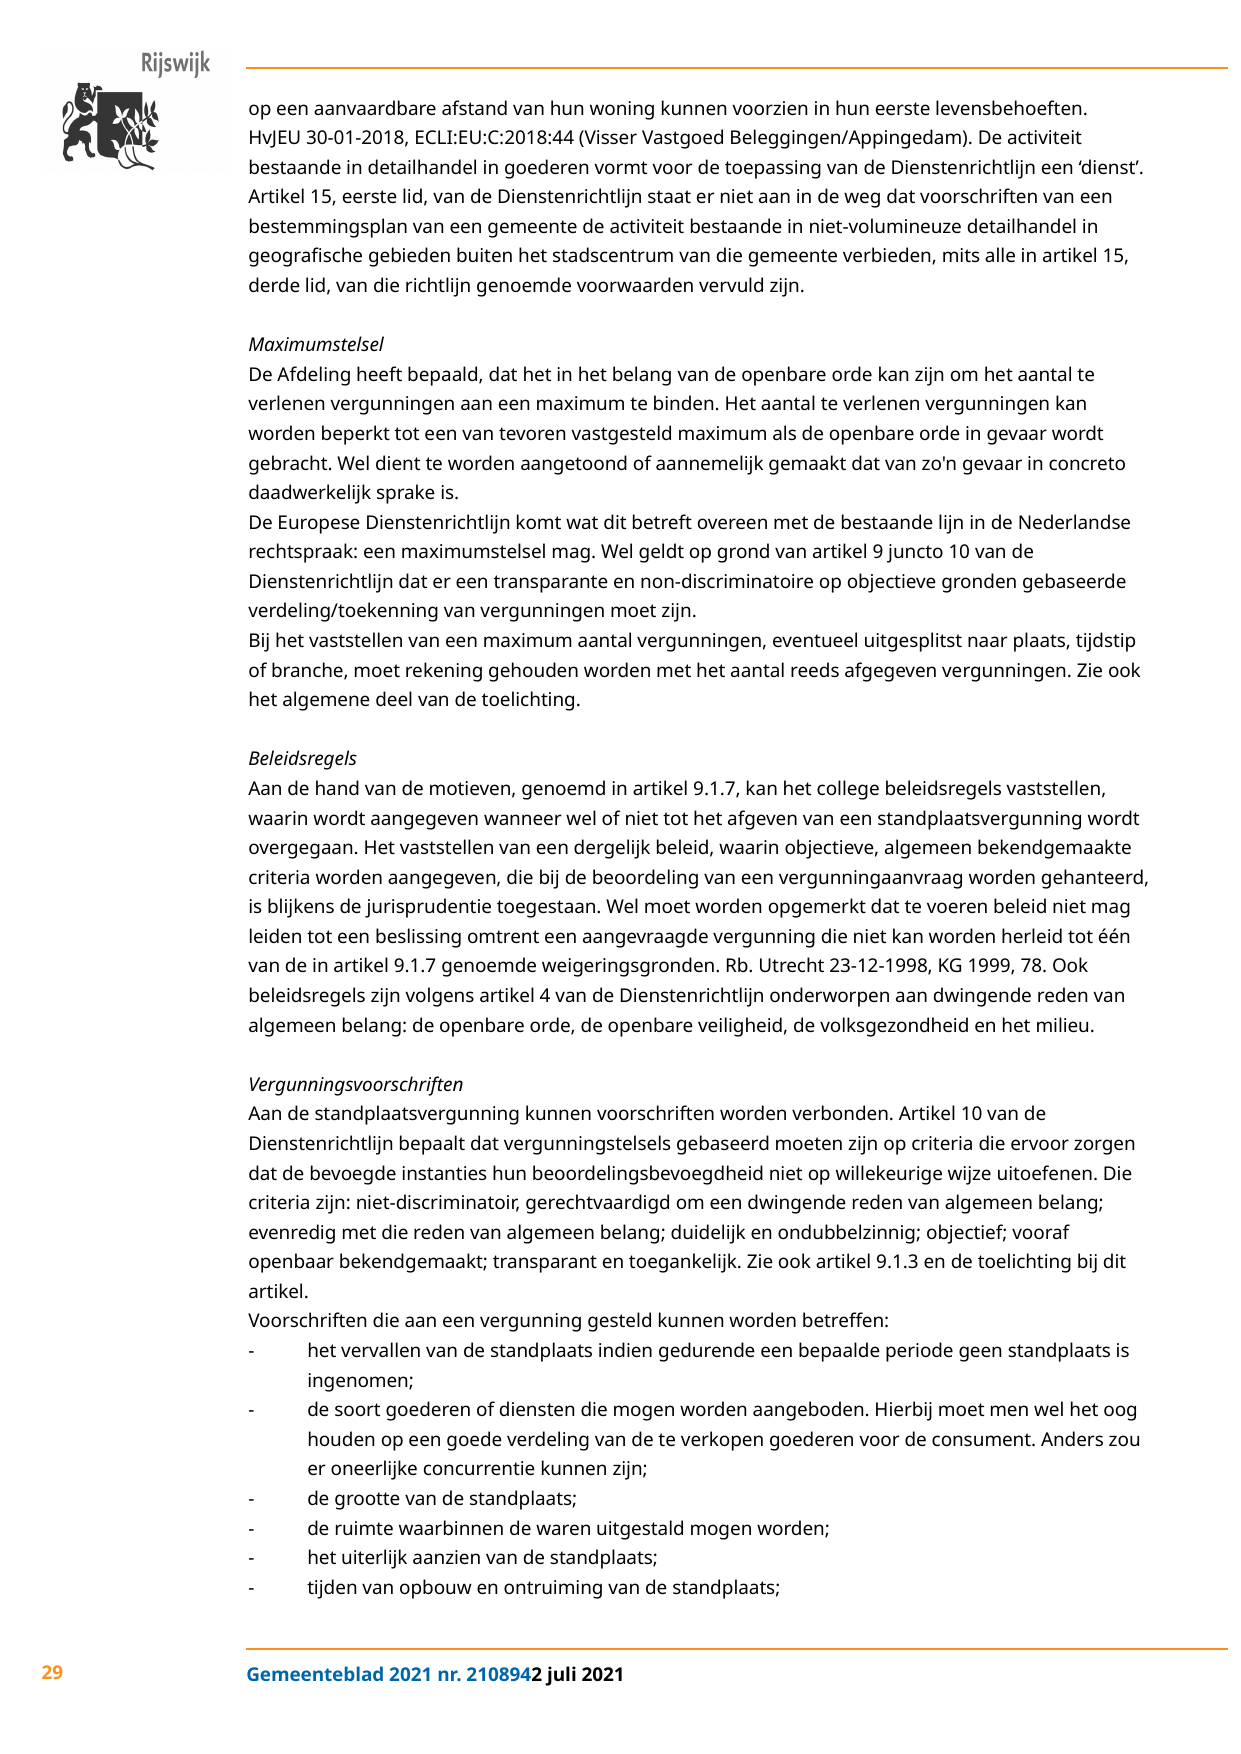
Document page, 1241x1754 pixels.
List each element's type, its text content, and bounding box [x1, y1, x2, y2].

text De Europese Dienstenrichtlijn komt wat dit betreft overeen met de bestaande lijn in de Nederlandse rechtspraak: een maximumstelsel mag. Wel geldt op grond van artikel 9 juncto 10 van de Dienstenrichtlijn dat er een transparante en non-discriminatoire op objectieve gronden gebaseerde verdeling/toekenning van vergunningen moet zijn. [248, 509, 1152, 623]
text Maximumstelsel [248, 331, 1152, 357]
text De Afdeling heeft bepaald, dat het in het belang van de openbare orde kan zijn om het aantal te verlenen vergunningen aan een maximum te binden. Het aantal te verlenen vergunningen kan worden beperkt tot een van tevoren vastgesteld maximum als de openbare orde in gevaar wordt gebracht. Wel dient te worden aangetoond of aannemelijk gemaakt dat van zo'n gevaar in concreto daadwerkelijk sprake is. [248, 361, 1152, 505]
list de ruimte waarbinnen de waren uitgestald mogen worden; [248, 1515, 1152, 1541]
picture [41, 47, 231, 172]
list het vervallen van de standplaats indien gedurende een bepaalde periode geen standplaats is ingenomen; [248, 1337, 1152, 1393]
list het uiterlijk aanzien van de standplaats; [248, 1544, 1152, 1570]
list de grootte van de standplaats; [248, 1485, 1152, 1511]
list de soort goederen of diensten die mogen worden aangeboden. Hierbij moet men wel het oog houden op een goede verdeling van de te verkopen goederen voor de consument. Anders zou er oneerlijke concurrentie kunnen zijn; [248, 1396, 1152, 1481]
text op een aanvaardbare afstand van hun woning kunnen voorzien in hun eerste levensbehoeften. [248, 95, 1152, 121]
text Aan de standplaatsvergunning kunnen voorschriften worden verbonden. Artikel 10 van de Dienstenrichtlijn bepaalt dat vergunningstelsels gebaseerd moeten zijn op criteria die ervoor zorgen dat de bevoegde instanties hun beoordelingsbevoegdheid niet op willekeurige wijze uitoefenen. Die criteria zijn: niet-discriminatoir, gerechtvaardigd om een dwingende reden van algemeen belang; evenredig met die reden van algemeen belang; duidelijk en ondubbelzinnig; objectief; vooraf openbaar bekendgemaakt; transparant en toegankelijk. Zie ook artikel 9.1.3 en de toelichting bij dit artikel. [248, 1101, 1152, 1304]
list tijden van opbouw en ontruiming van de standplaats; [248, 1574, 1152, 1600]
text HvJEU 30-01-2018, ECLI:EU:C:2018:44 (Visser Vastgoed Beleggingen/Appingedam). De activiteit bestaande in detailhandel in goederen vormt voor de toepassing van de Dienstenrichtlijn een ‘dienst’. Artikel 15, eerste lid, van de Dienstenrichtlijn staat er niet aan in de weg dat voorschriften van een bestemmingsplan van een gemeente de activiteit bestaande in niet-volumineuze detailhandel in geografische gebieden buiten het stadscentrum van die gemeente verbieden, mits alle in artikel 15, derde lid, van die richtlijn genoemde voorwaarden vervuld zijn. [248, 124, 1152, 298]
text Vergunningsvoorschriften [248, 1071, 1152, 1097]
text Aan de hand van de motieven, genoemd in artikel 9.1.7, kan het college beleidsregels vaststellen, waarin wordt aangegeven wanneer wel of niet tot het afgeven van een standplaatsvergunning wordt overgegaan. Het vaststellen van een dergelijk beleid, waarin objectieve, algemeen bekendgemaakte criteria worden aangegeven, die bij de beoordeling van een vergunningaanvraag worden gehanteerd, is blijkens de jurisprudentie toegestaan. Wel moet worden opgemerkt dat te voeren beleid niet mag leiden tot een beslissing omtrent een aangevraagde vergunning die niet kan worden herleid tot één van de in artikel 9.1.7 genoemde weigeringsgronden. Rb. Utrecht 23-12-1998, KG 1999, 78. Ook beleidsregels zijn volgens artikel 4 van de Dienstenrichtlijn onderworpen aan dwingende reden van algemeen belang: de openbare orde, de openbare veiligheid, de volksgezondheid en het milieu. [248, 775, 1152, 1038]
text Bij het vaststellen van een maximum aantal vergunningen, eventueel uitgesplitst naar plaats, tijdstip of branche, moet rekening gehouden worden met het aantal reeds afgegeven vergunningen. Zie ook het algemene deel van de toelichting. [248, 627, 1152, 712]
text Voorschriften die aan een vergunning gesteld kunnen worden betreffen: [248, 1308, 1152, 1333]
text Beleidsregels [248, 746, 1152, 771]
